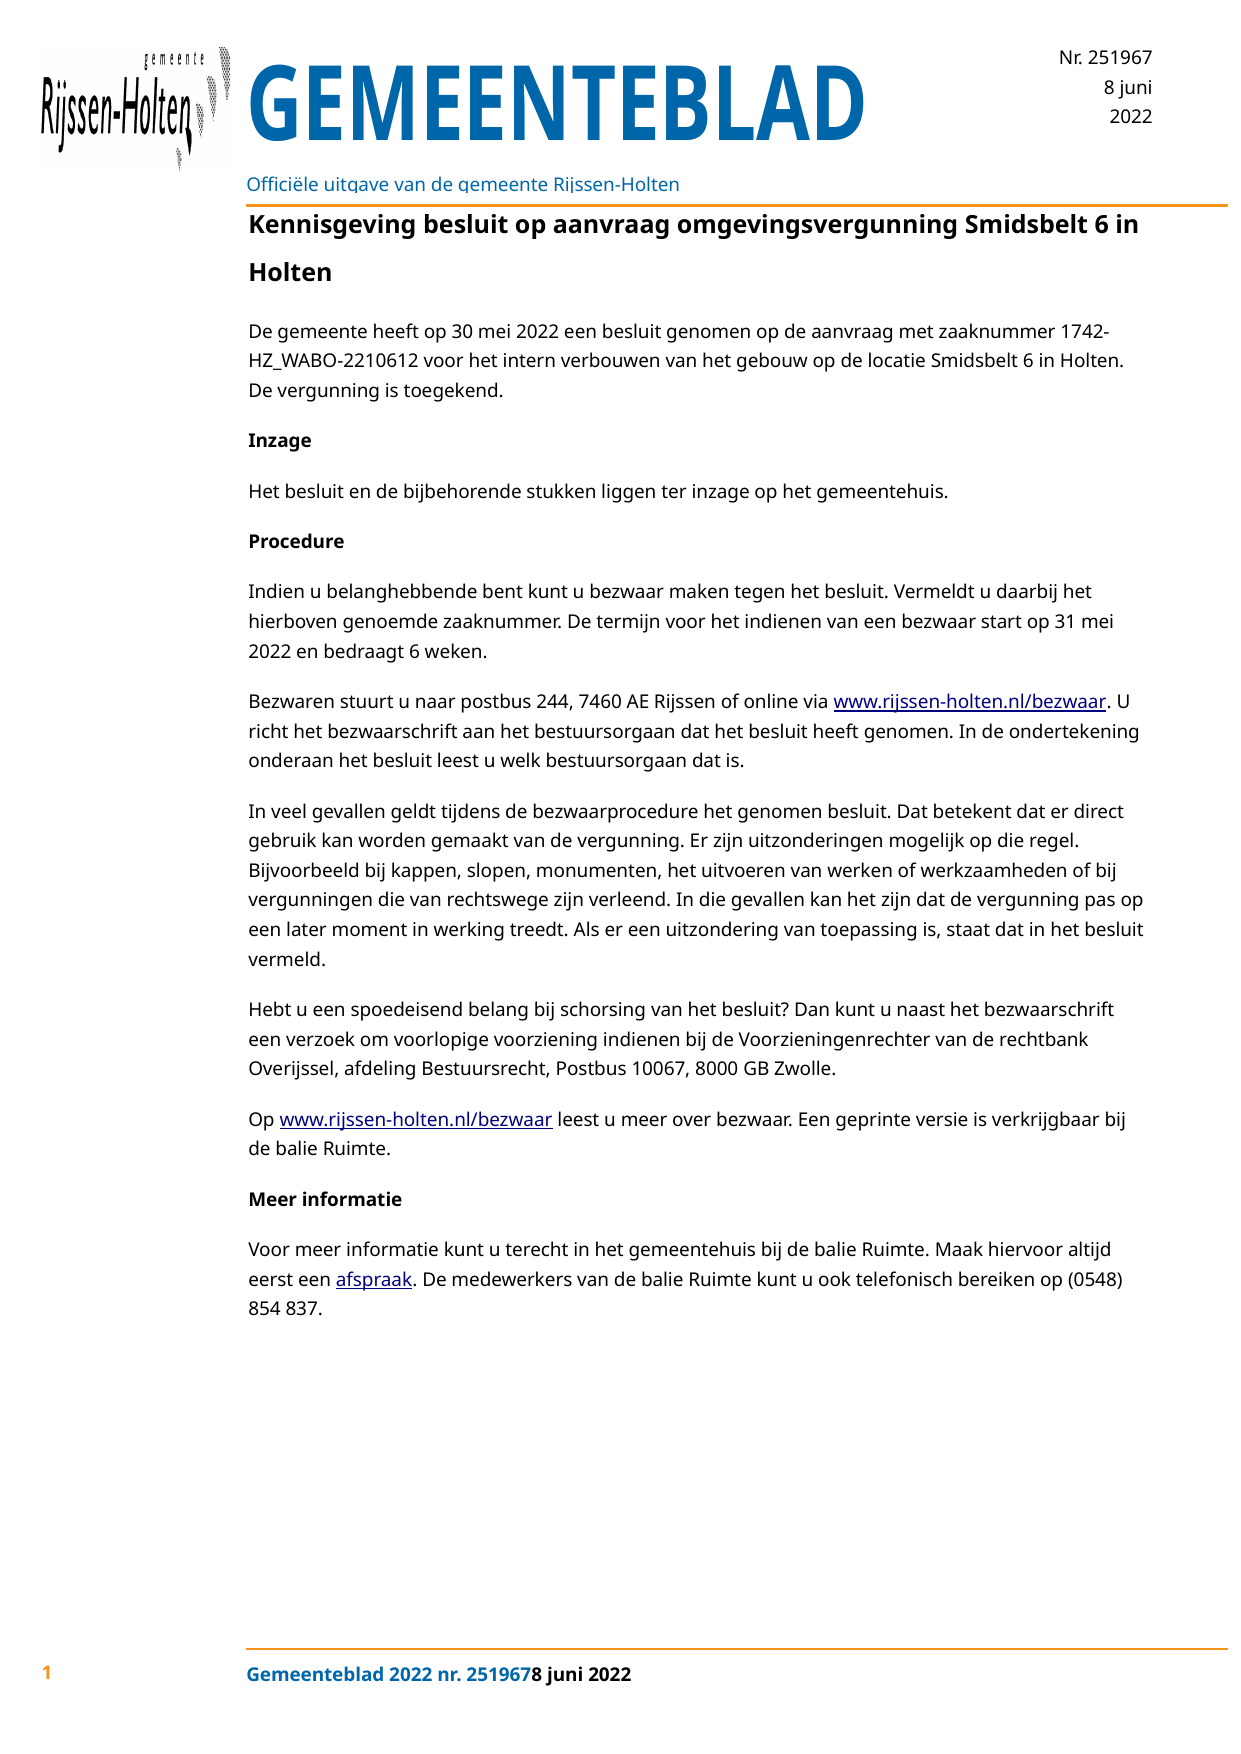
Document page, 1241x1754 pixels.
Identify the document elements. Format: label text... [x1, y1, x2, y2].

text Indien u belanghebbende bent kunt u bezwaar maken tegen het besluit. Vermeldt u daarbij het hierboven genoemde zaaknummer. De termijn voor het indienen van een bezwaar start op 31 mei 2022 en bedraagt 6 weken. [248, 579, 1152, 664]
text Inzage [248, 427, 1152, 453]
picture [41, 47, 231, 172]
text Hebt u een spoedeisend belang bij schorsing van het besluit? Dan kunt u naast het bezwaarschrift een verzoek om voorlopige voorziening indienen bij de Voorzieningenrechter van de rechtbank Overijssel, afdeling Bestuursrecht, Postbus 10067, 8000 GB Zwolle. [248, 996, 1152, 1081]
text Meer informatie [248, 1186, 1152, 1212]
text Het besluit en de bijbehorende stukken liggen ter inzage op het gemeentehuis. [248, 478, 1152, 504]
text Bezwaren stuurt u naar postbus 244, 7460 AE Rijssen of online via www.rijssen-holten.nl/bezwaar. U richt het bezwaarschrift aan het bestuursorgaan dat het besluit heeft genomen. In de ondertekening onderaan het besluit leest u welk bestuursorgaan dat is. [248, 688, 1152, 773]
text De gemeente heeft op 30 mei 2022 een besluit genomen op de aanvraag met zaaknummer 1742-HZ_WABO-2210612 voor het intern verbouwen van het gebouw op de locatie Smidsbelt 6 in Holten. De vergunning is toegekend. [248, 318, 1152, 403]
text Procedure [248, 528, 1152, 554]
text In veel gevallen geldt tijdens de bezwaarprocedure het genomen besluit. Dat betekent dat er direct gebruik kan worden gemaakt van de vergunning. Er zijn uitzonderingen mogelijk op die regel. Bijvoorbeeld bij kappen, slopen, monumenten, het uitvoeren van werken of werkzaamheden of bij vergunningen die van rechtswege zijn verleend. In die gevallen kan het zijn dat de vergunning pas op een later moment in werking treedt. Als er een uitzondering van toepassing is, staat dat in het besluit vermeld. [248, 798, 1152, 972]
text Op www.rijssen-holten.nl/bezwaar leest u meer over bezwaar. Een geprinte versie is verkrijgbaar bij de balie Ruimte. [248, 1106, 1152, 1161]
text Voor meer informatie kunt u terecht in het gemeentehuis bij de balie Ruimte. Maak hiervoor altijd eerst een afspraak. De medewerkers van de balie Ruimte kunt u ook telefonisch bereiken op (0548) 854 837. [248, 1236, 1152, 1321]
text Kennisgeving besluit op aanvraag omgevingsvergunning Smidsbelt 6 in Holten [248, 207, 1152, 288]
